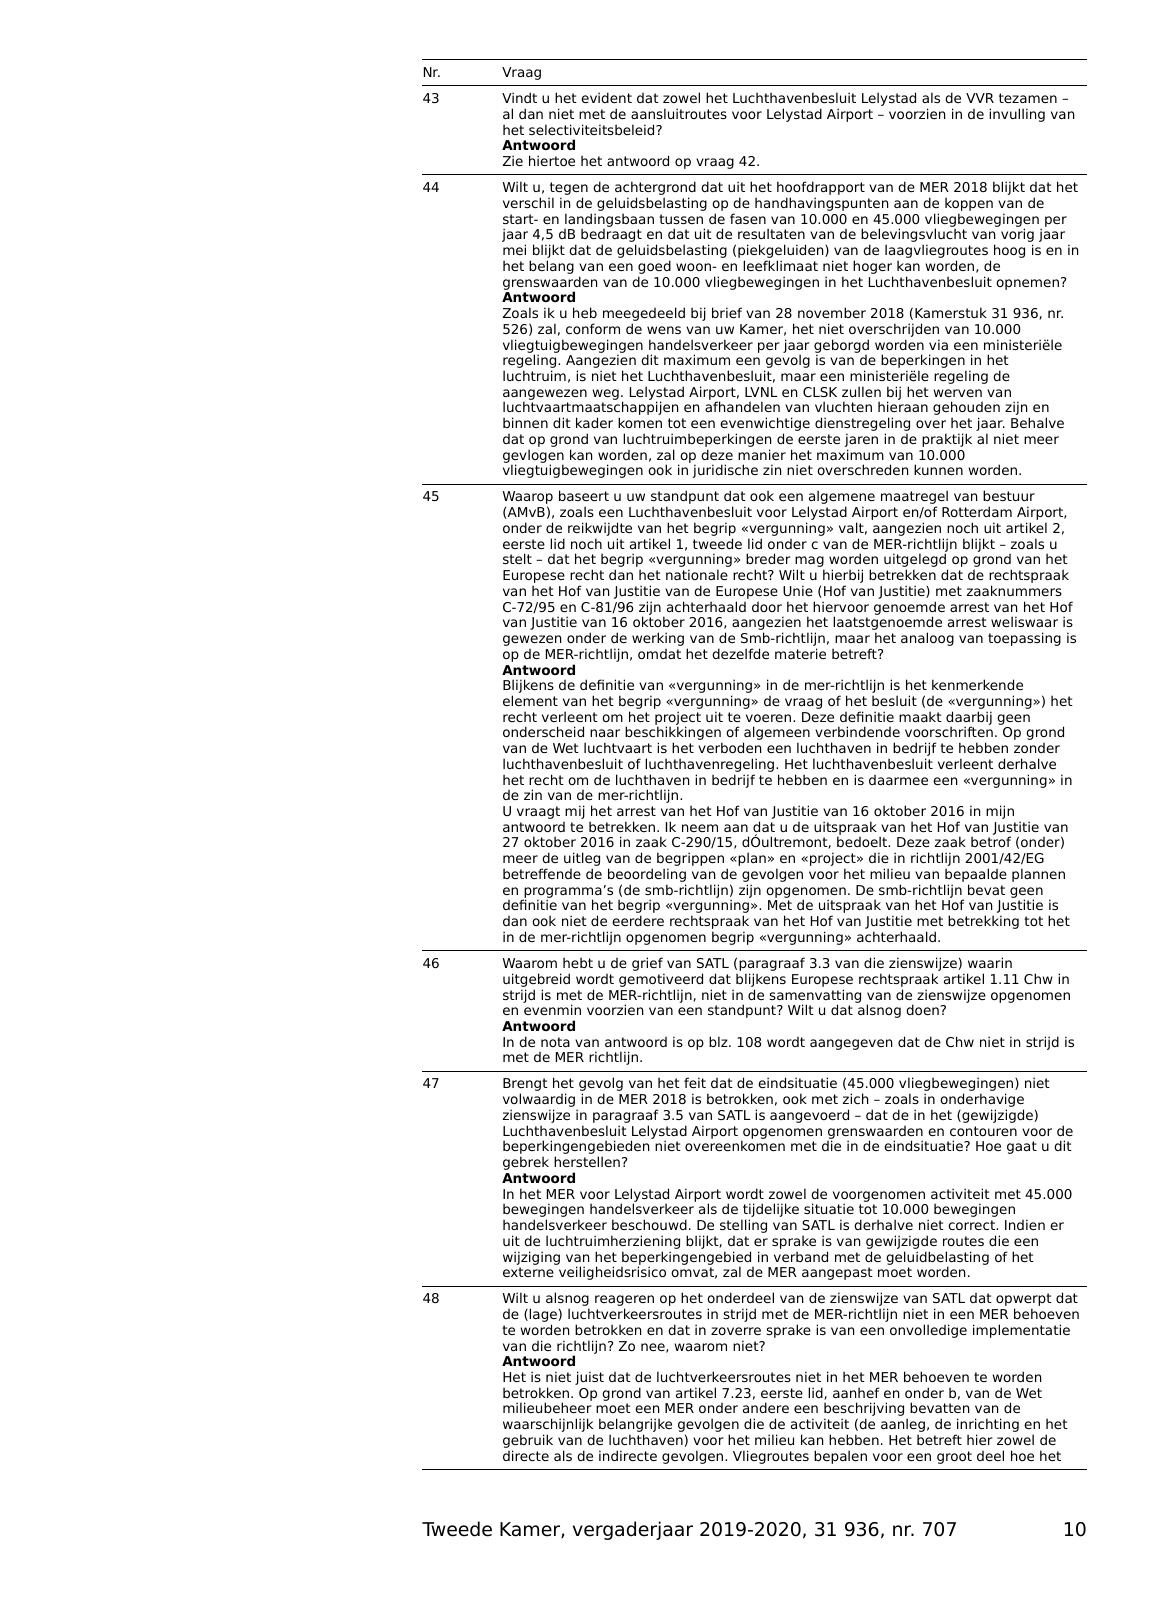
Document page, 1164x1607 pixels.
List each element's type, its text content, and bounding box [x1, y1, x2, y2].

table_cell Wilt u alsnog reageren op het onderdeel van de zienswijze van SATL dat opwerpt dat de (lage) luchtverkeersroutes in strijd met de MER-richtlijn niet in een MER behoeven te worden betrokken en dat in zoverre sprake is van een onvolledige implementatie van die richtlijn? Zo nee, waarom niet? Antwoord Het is niet juist dat de luchtverkeersroutes niet in het MER behoeven te worden betrokken. Op grond van artikel 7.23, eerste lid, aanhef en onder b, van de Wet milieubeheer moet een MER onder andere een beschrijving bevatten van de waarschijnlijk belangrijke gevolgen die de activiteit (de aanleg, de inrichting en het gebruik van de luchthaven) voor het milieu kan hebben. Het betreft hier zowel de directe als de indirecte gevolgen. Vliegroutes bepalen voor een groot deel hoe het [496, 1287, 1087, 1469]
table_cell Vindt u het evident dat zowel het Luchthavenbesluit Lelystad als de VVR tezamen – al dan niet met de aansluitroutes voor Lelystad Airport – voorzien in de invulling van het selectiviteitsbeleid? Antwoord Zie hiertoe het antwoord op vraag 42. [496, 86, 1087, 174]
table_cell Wilt u, tegen de achtergrond dat uit het hoofdrapport van de MER 2018 blijkt dat het verschil in de geluidsbelasting op de handhavingspunten aan de koppen van de start- en landingsbaan tussen de fasen van 10.000 en 45.000 vliegbewegingen per jaar 4,5 dB bedraagt en dat uit de resultaten van de belevingsvlucht van vorig jaar mei blijkt dat de geluidsbelasting (piekgeluiden) van de laagvliegroutes hoog is en in het belang van een goed woon- en leefklimaat niet hoger kan worden, de grenswaarden van de 10.000 vliegbewegingen in het Luchthavenbesluit opnemen? Antwoord Zoals ik u heb meegedeeld bij brief van 28 november 2018 (Kamerstuk 31 936, nr. 526) zal, conform de wens van uw Kamer, het niet overschrijden van 10.000 vliegtuigbewegingen handelsverkeer per jaar geborgd worden via een ministeriële regeling. Aangezien dit maximum een gevolg is van de beperkingen in het luchtruim, is niet het Luchthavenbesluit, maar een ministeriële regeling de aangewezen weg. Lelystad Airport, LVNL en CLSK zullen bij het werven van luchtvaartmaatschappijen en afhandelen van vluchten hieraan gehouden zijn en binnen dit kader komen tot een evenwichtige dienstregeling over het jaar. Behalve dat op grond van luchtruimbeperkingen de eerste jaren in de praktijk al niet meer gevlogen kan worden, zal op deze manier het maximum van 10.000 vliegtuigbewegingen ook in juridische zin niet overschreden kunnen worden. [496, 175, 1087, 483]
table_cell 48 [422, 1287, 496, 1469]
table_cell Brengt het gevolg van het feit dat de eindsituatie (45.000 vliegbewegingen) niet volwaardig in de MER 2018 is betrokken, ook met zich – zoals in onderhavige zienswijze in paragraaf 3.5 van SATL is aangevoerd – dat de in het (gewijzigde) Luchthavenbesluit Lelystad Airport opgenomen grenswaarden en contouren voor de beperkingengebieden niet overeenkomen met die in de eindsituatie? Hoe gaat u dit gebrek herstellen? Antwoord In het MER voor Lelystad Airport wordt zowel de voorgenomen activiteit met 45.000 bewegingen handelsverkeer als de tijdelijke situatie tot 10.000 bewegingen handelsverkeer beschouwd. De stelling van SATL is derhalve niet correct. Indien er uit de luchtruimherziening blijkt, dat er sprake is van gewijzigde routes die een wijziging van het beperkingengebied in verband met de geluidbelasting of het externe veiligheidsrisico omvat, zal de MER aangepast moet worden. [496, 1072, 1087, 1286]
table_cell 46 [422, 951, 496, 1071]
table_header Nr. [422, 60, 496, 85]
table_cell 44 [422, 175, 496, 483]
table_cell Waarop baseert u uw standpunt dat ook een algemene maatregel van bestuur (AMvB), zoals een Luchthavenbesluit voor Lelystad Airport en/of Rotterdam Airport, onder de reikwijdte van het begrip «vergunning» valt, aangezien noch uit artikel 2, eerste lid noch uit artikel 1, tweede lid onder c van de MER-richtlijn blijkt – zoals u stelt – dat het begrip «vergunning» breder mag worden uitgelegd op grond van het Europese recht dan het nationale recht? Wilt u hierbij betrekken dat de rechtspraak van het Hof van Justitie van de Europese Unie (Hof van Justitie) met zaaknummers C-72/95 en C-81/96 zijn achterhaald door het hiervoor genoemde arrest van het Hof van Justitie van 16 oktober 2016, aangezien het laatstgenoemde arrest weliswaar is gewezen onder de werking van de Smb-richtlijn, maar het analoog van toepassing is op de MER-richtlijn, omdat het dezelfde materie betreft? Antwoord Blijkens de definitie van «vergunning» in de mer-richtlijn is het kenmerkende element van het begrip «vergunning» de vraag of het besluit (de «vergunning») het recht verleent om het project uit te voeren. Deze definitie maakt daarbij geen onderscheid naar beschikkingen of algemeen verbindende voorschriften. Op grond van de Wet luchtvaart is het verboden een luchthaven in bedrijf te hebben zonder luchthavenbesluit of luchthavenregeling. Het luchthavenbesluit verleent derhalve het recht om de luchthaven in bedrijf te hebben en is daarmee een «vergunning» in de zin van de mer-richtlijn. U vraagt mij het arrest van het Hof van Justitie van 16 oktober 2016 in mijn antwoord te betrekken. Ik neem aan dat u de uitspraak van het Hof van Justitie van 27 oktober 2016 in zaak C-290/15, dÓultremont, bedoelt. Deze zaak betrof (onder) meer de uitleg van de begrippen «plan» en «project» die in richtlijn 2001/42/EG betreffende de beoordeling van de gevolgen voor het milieu van bepaalde plannen en programma’s (de smb-richtlijn) zijn opgenomen. De smb-richtlijn bevat geen definitie van het begrip «vergunning». Met de uitspraak van het Hof van Justitie is dan ook niet de eerdere rechtspraak van het Hof van Justitie met betrekking tot het in de mer-richtlijn opgenomen begrip «vergunning» achterhaald. [496, 485, 1087, 950]
table_cell 43 [422, 86, 496, 174]
table_cell 47 [422, 1072, 496, 1286]
table_header Vraag [496, 60, 1087, 85]
table_cell Waarom hebt u de grief van SATL (paragraaf 3.3 van die zienswijze) waarin uitgebreid wordt gemotiveerd dat blijkens Europese rechtspraak artikel 1.11 Chw in strijd is met de MER-richtlijn, niet in de samenvatting van de zienswijze opgenomen en evenmin voorzien van een standpunt? Wilt u dat alsnog doen? Antwoord In de nota van antwoord is op blz. 108 wordt aangegeven dat de Chw niet in strijd is met de MER richtlijn. [496, 951, 1087, 1071]
table_cell 45 [422, 485, 496, 950]
